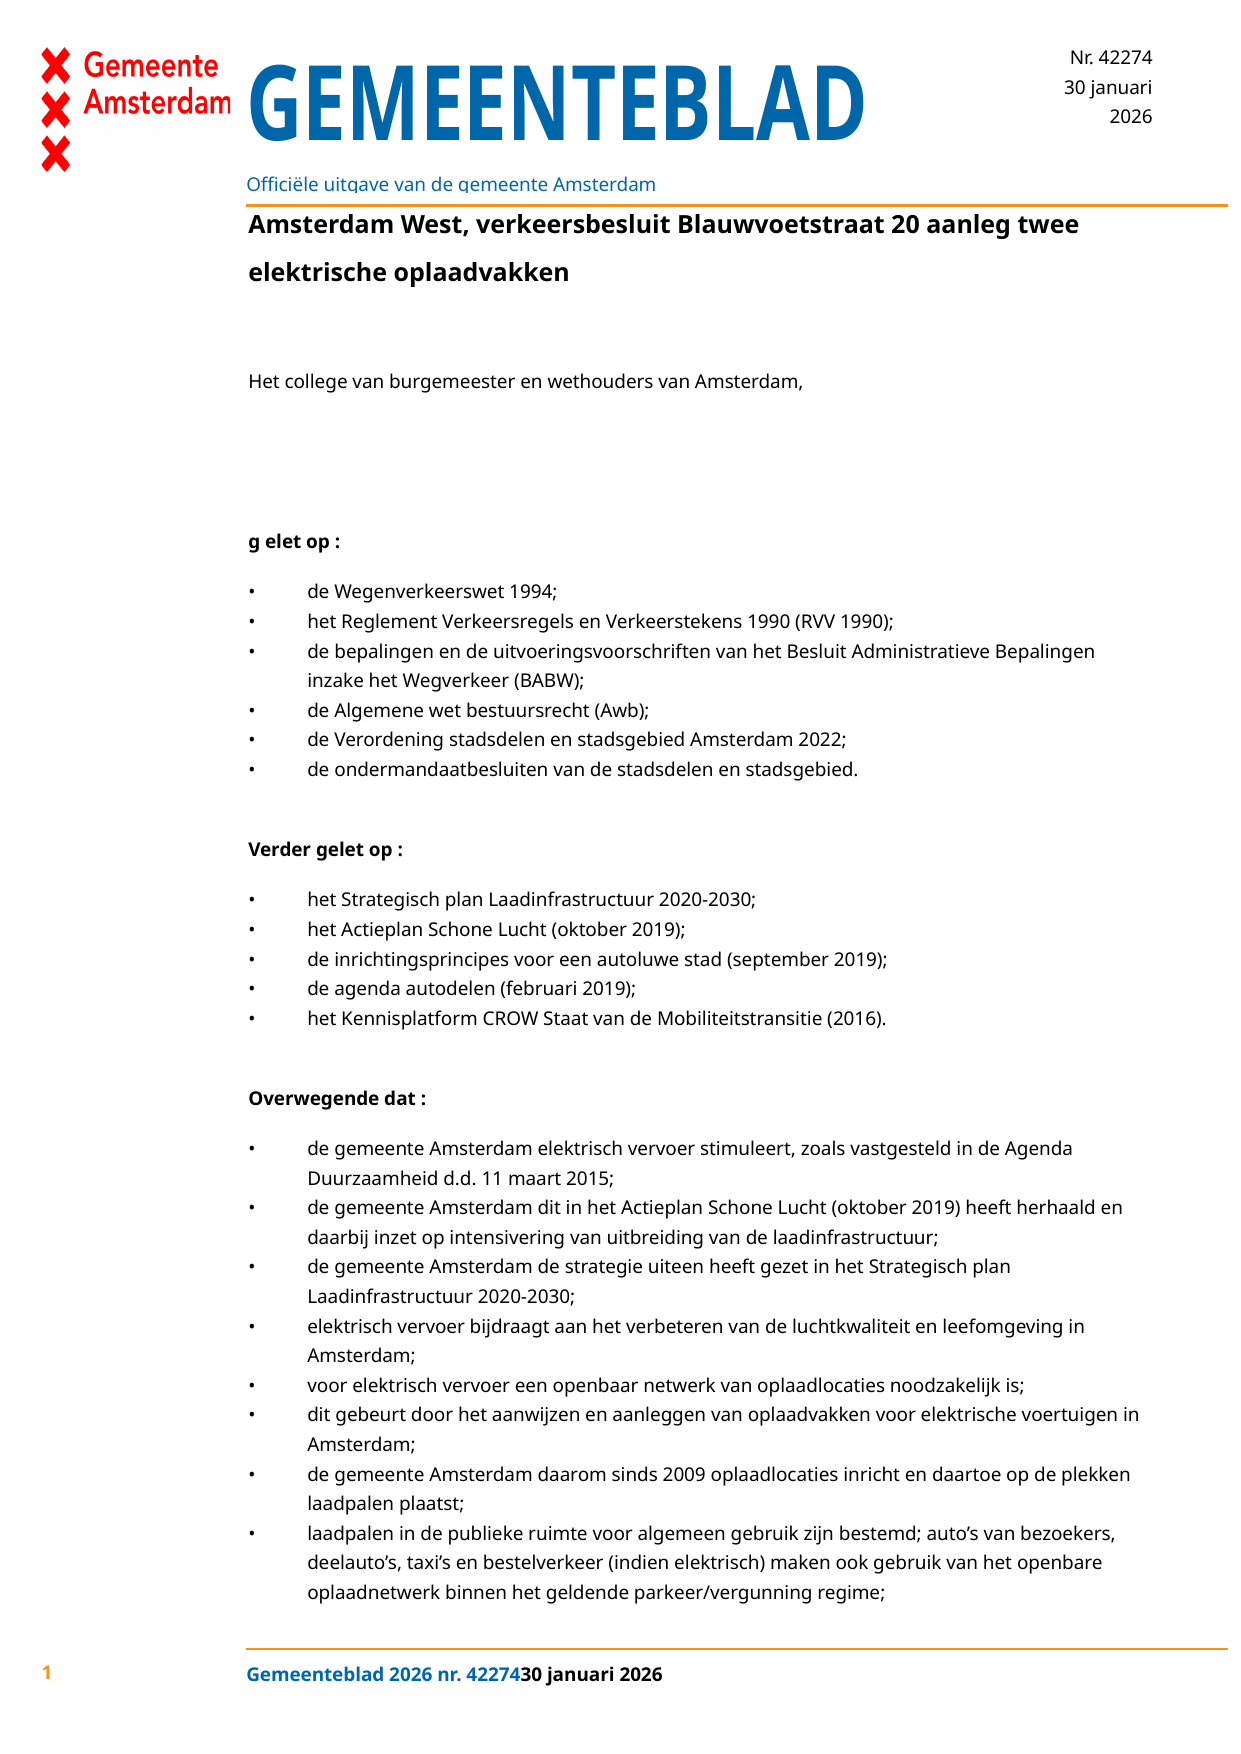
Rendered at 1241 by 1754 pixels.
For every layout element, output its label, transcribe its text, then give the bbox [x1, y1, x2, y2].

list laadpalen in de publieke ruimte voor algemeen gebruik zijn bestemd; auto’s van bezoekers, deelauto’s, taxi’s en bestelverkeer (indien elektrisch) maken ook gebruik van het openbare oplaadnetwerk binnen het geldende parkeer/vergunning regime; [248, 1520, 1152, 1605]
picture [41, 47, 231, 172]
list voor elektrisch vervoer een openbaar netwerk van oplaadlocaties noodzakelijk is; [248, 1372, 1152, 1398]
list de Wegenverkeerswet 1994; [248, 579, 1152, 604]
list elektrisch vervoer bijdraagt aan het verbeteren van de luchtkwaliteit en leefomgeving in Amsterdam; [248, 1313, 1152, 1368]
list het Actieplan Schone Lucht (oktober 2019); [248, 916, 1152, 942]
list de ondermandaatbesluiten van de stadsdelen en stadsgebied. [248, 756, 1152, 782]
text Amsterdam West, verkeersbesluit Blauwvoetstraat 20 aanleg twee elektrische oplaadvakken [248, 207, 1152, 288]
list de Verordening stadsdelen en stadsgebied Amsterdam 2022; [248, 727, 1152, 752]
list de gemeente Amsterdam daarom sinds 2009 oplaadlocaties inricht en daartoe op de plekken laadpalen plaatst; [248, 1461, 1152, 1516]
text Overwegende dat : [248, 1085, 1152, 1111]
list het Strategisch plan Laadinfrastructuur 2020-2030; [248, 887, 1152, 912]
list de agenda autodelen (februari 2019); [248, 975, 1152, 1001]
list het Kennisplatform CROW Staat van de Mobiliteitstransitie (2016). [248, 1005, 1152, 1031]
text g elet op : [248, 528, 1152, 554]
text Verder gelet op : [248, 836, 1152, 862]
list de gemeente Amsterdam de strategie uiteen heeft gezet in het Strategisch plan Laadinfrastructuur 2020-2030; [248, 1254, 1152, 1309]
list de bepalingen en de uitvoeringsvoorschriften van het Besluit Administratieve Bepalingen inzake het Wegverkeer (BABW); [248, 638, 1152, 693]
list dit gebeurt door het aanwijzen en aanleggen van oplaadvakken voor elektrische voertuigen in Amsterdam; [248, 1402, 1152, 1457]
list de gemeente Amsterdam elektrisch vervoer stimuleert, zoals vastgesteld in de Agenda Duurzaamheid d.d. 11 maart 2015; [248, 1135, 1152, 1191]
text Het college van burgemeester en wethouders van Amsterdam, [248, 368, 1152, 394]
list de gemeente Amsterdam dit in het Actieplan Schone Lucht (oktober 2019) heeft herhaald en daarbij inzet op intensivering van uitbreiding van de laadinfrastructuur; [248, 1194, 1152, 1250]
list de inrichtingsprincipes voor een autoluwe stad (september 2019); [248, 946, 1152, 971]
list het Reglement Verkeersregels en Verkeerstekens 1990 (RVV 1990); [248, 608, 1152, 634]
list de Algemene wet bestuursrecht (Awb); [248, 697, 1152, 723]
